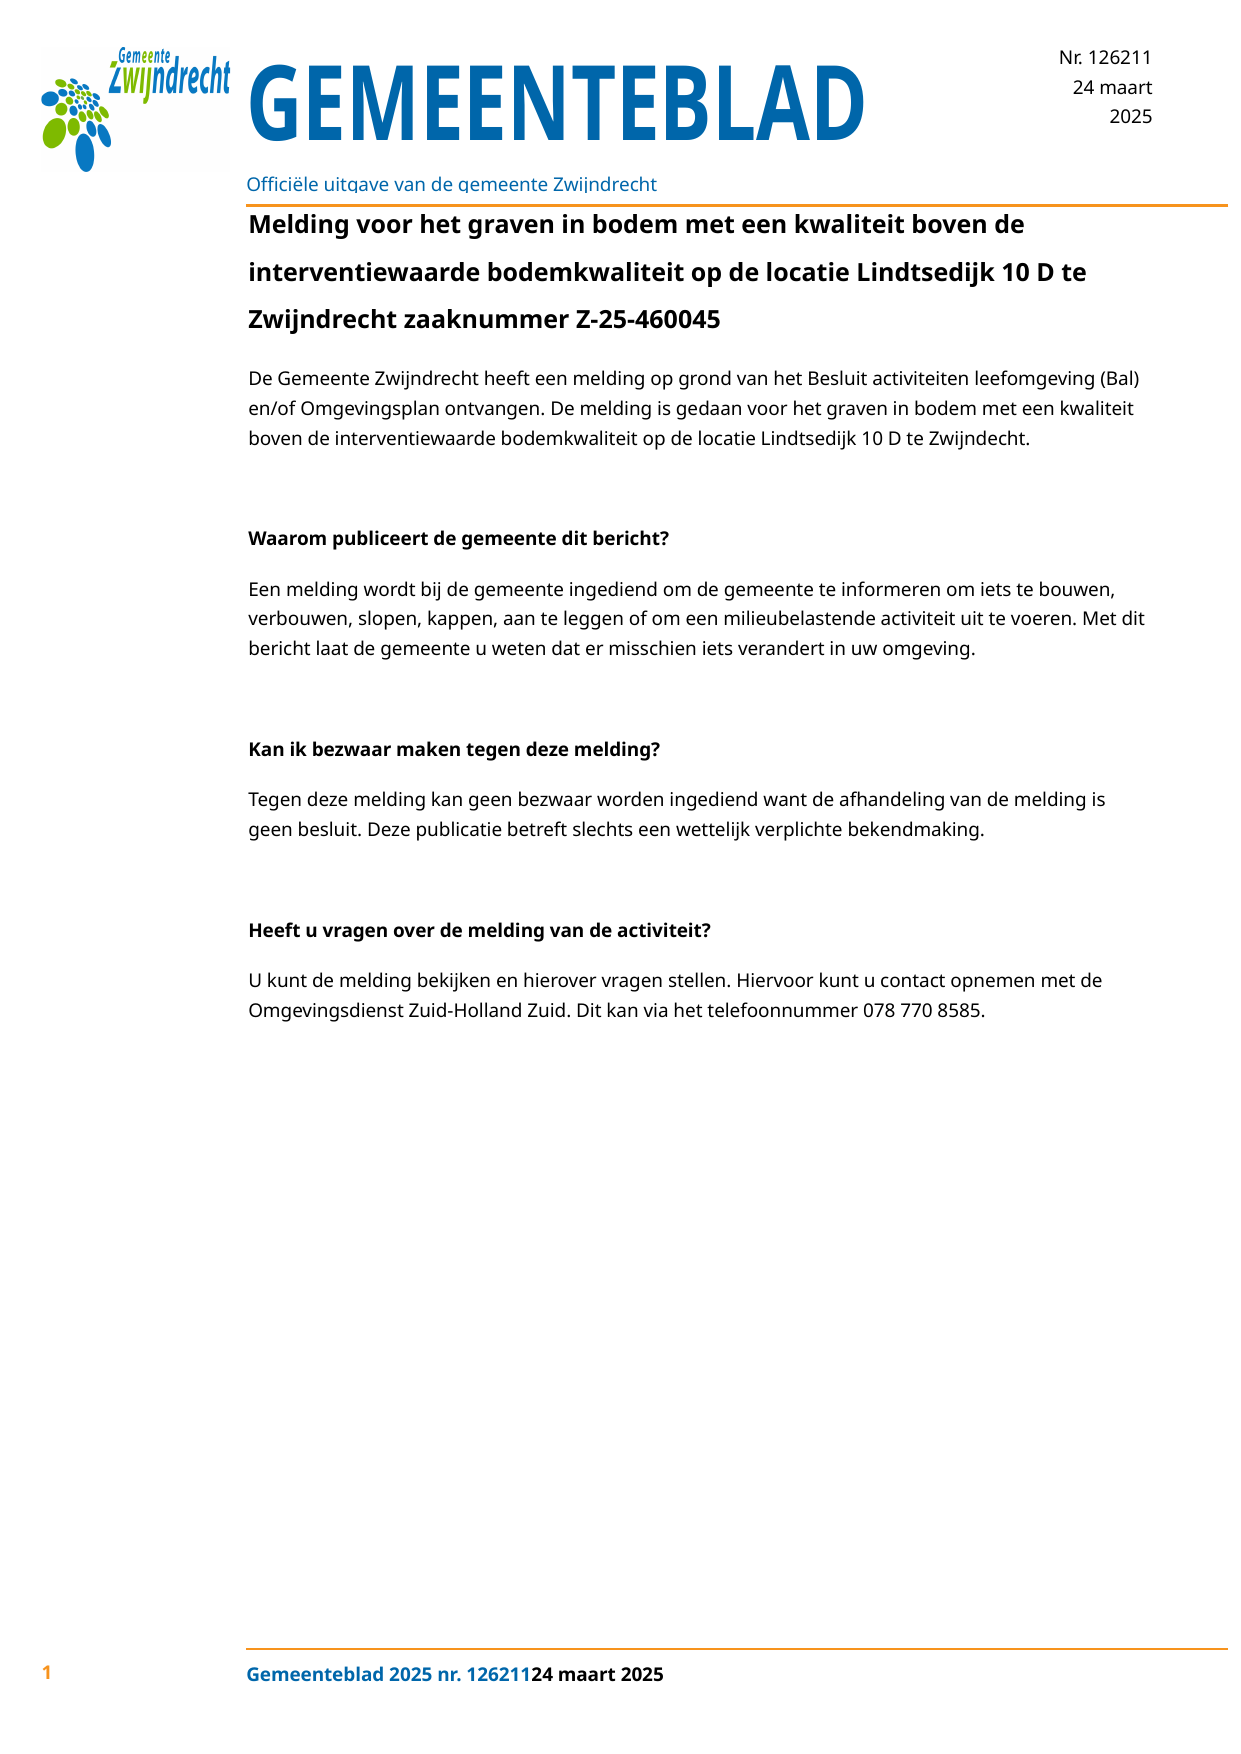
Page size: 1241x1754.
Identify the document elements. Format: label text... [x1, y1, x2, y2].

text Een melding wordt bij de gemeente ingediend om de gemeente te informeren om iets te bouwen, verbouwen, slopen, kappen, aan te leggen of om een milieubelastende activiteit uit te voeren. Met dit bericht laat de gemeente u weten dat er misschien iets verandert in uw omgeving. [248, 576, 1152, 661]
text Heeft u vragen over de melding van de activiteit? [248, 917, 1152, 942]
text Tegen deze melding kan geen bezwaar worden ingediend want de afhandeling van de melding is geen besluit. Deze publicatie betreft slechts een wettelijk verplichte bekendmaking. [248, 786, 1152, 842]
picture [41, 47, 231, 172]
text Melding voor het graven in bodem met een kwaliteit boven de interventiewaarde bodemkwaliteit op de locatie Lindtsedijk 10 D te Zwijndrecht zaaknummer Z-25-460045 [248, 207, 1152, 336]
text Waarom publiceert de gemeente dit bericht? [248, 526, 1152, 551]
text Kan ik bezwaar maken tegen deze melding? [248, 736, 1152, 762]
text De Gemeente Zwijndrecht heeft een melding op grond van het Besluit activiteiten leefomgeving (Bal) en/of Omgevingsplan ontvangen. De melding is gedaan voor het graven in bodem met een kwaliteit boven de interventiewaarde bodemkwaliteit op de locatie Lindtsedijk 10 D te Zwijndecht. [248, 366, 1152, 450]
text U kunt de melding bekijken en hierover vragen stellen. Hiervoor kunt u contact opnemen met de Omgevingsdienst Zuid-Holland Zuid. Dit kan via het telefoonnummer 078 770 8585. [248, 967, 1152, 1022]
